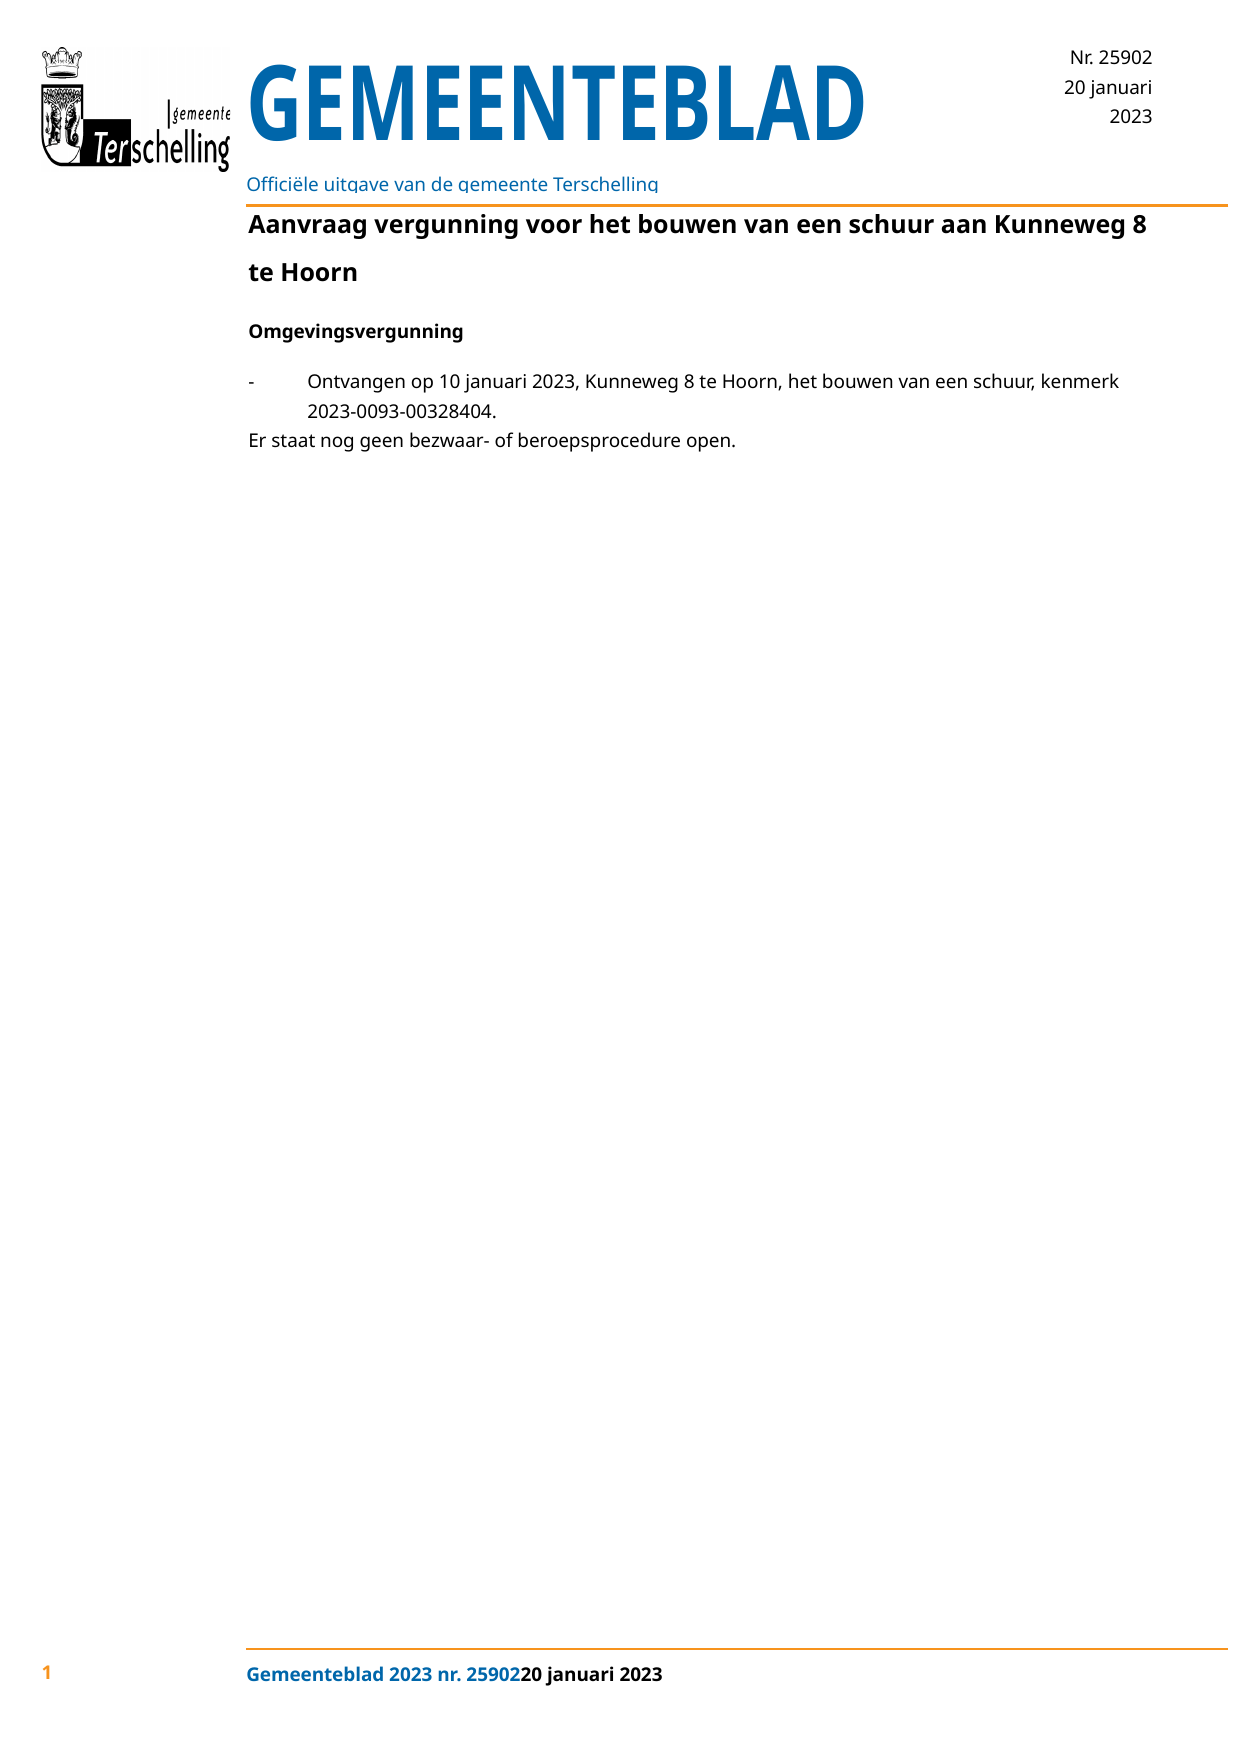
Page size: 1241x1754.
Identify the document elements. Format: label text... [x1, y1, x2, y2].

text Omgevingsvergunning [248, 318, 1152, 344]
text Aanvraag vergunning voor het bouwen van een schuur aan Kunneweg 8 te Hoorn [248, 207, 1152, 288]
list Ontvangen op 10 januari 2023, Kunneweg 8 te Hoorn, het bouwen van een schuur, kenmerk 2023-0093-00328404. [248, 368, 1152, 424]
text Er staat nog geen bezwaar- of beroepsprocedure open. [248, 427, 1152, 453]
picture [41, 47, 231, 172]
